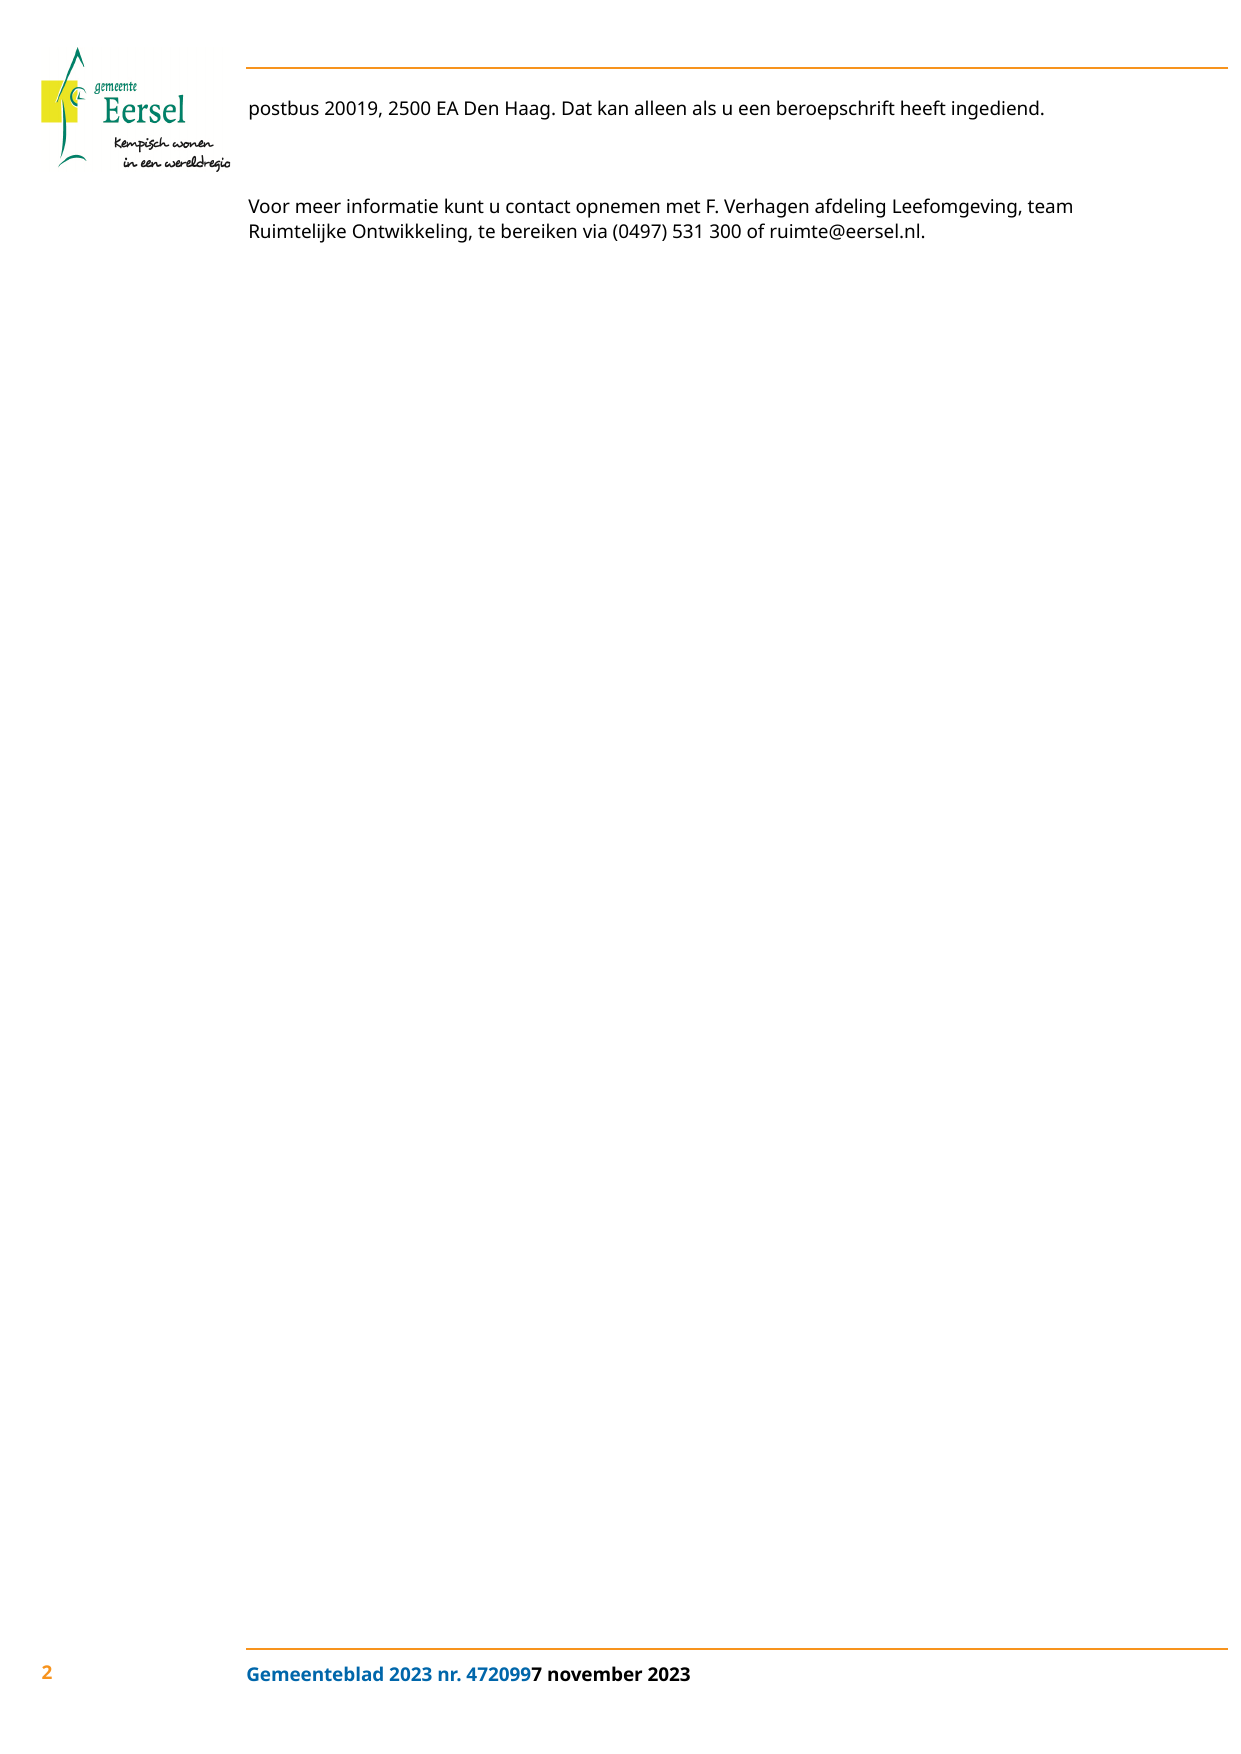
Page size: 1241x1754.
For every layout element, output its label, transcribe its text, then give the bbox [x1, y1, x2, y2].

text postbus 20019, 2500 EA Den Haag. Dat kan alleen als u een beroepschrift heeft ingediend. [248, 95, 1152, 121]
text Voor meer informatie kunt u contact opnemen met F. Verhagen afdeling Leefomgeving, team Ruimtelijke Ontwikkeling, te bereiken via (0497) 531 300 of ruimte@eersel.nl. [248, 193, 1152, 244]
picture [41, 47, 231, 172]
